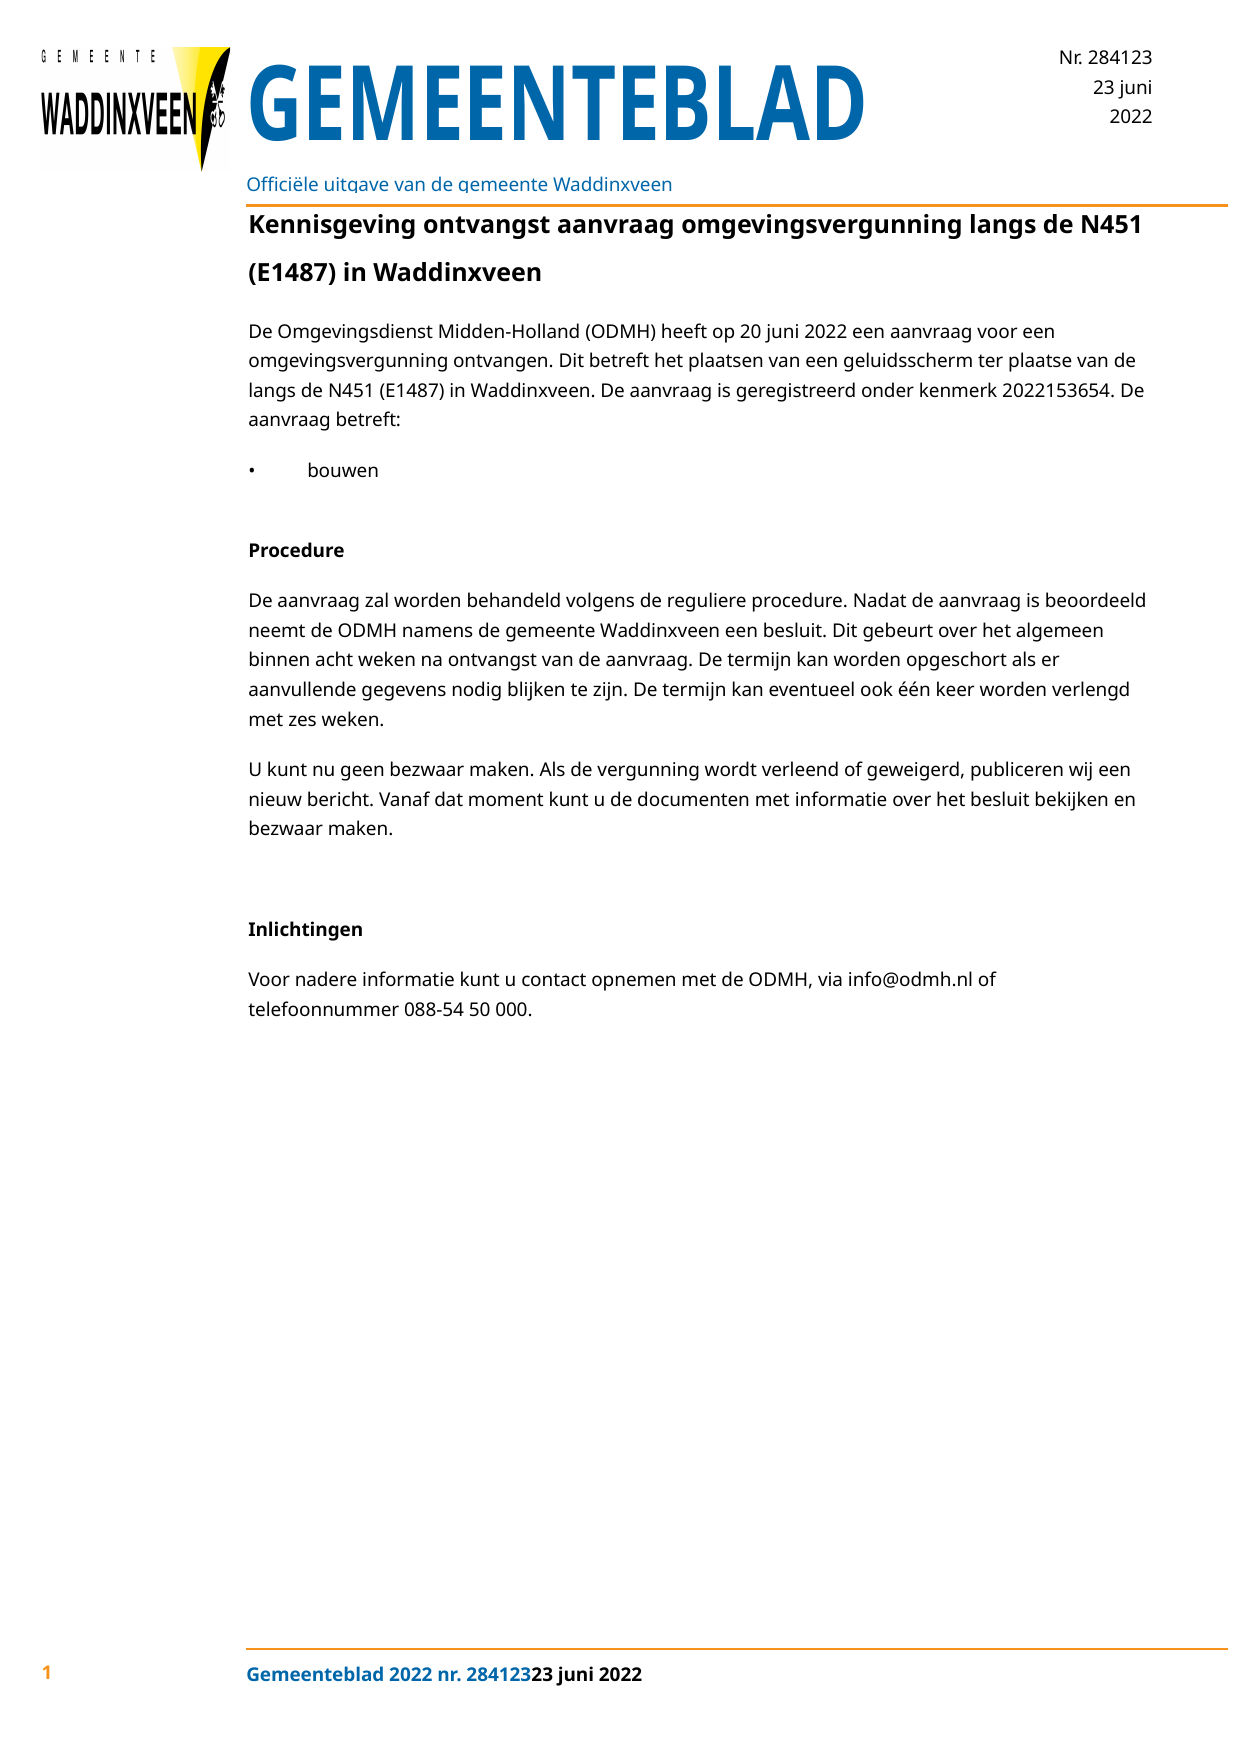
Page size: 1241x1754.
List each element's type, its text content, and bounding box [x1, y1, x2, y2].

text Procedure [248, 537, 1152, 563]
text De aanvraag zal worden behandeld volgens de reguliere procedure. Nadat de aanvraag is beoordeeld neemt de ODMH namens de gemeente Waddinxveen een besluit. Dit gebeurt over het algemeen binnen acht weken na ontvangst van de aanvraag. De termijn kan worden opgeschort als er aanvullende gegevens nodig blijken te zijn. De termijn kan eventueel ook één keer worden verlengd met zes weken. [248, 587, 1152, 732]
text Inlichtingen [248, 916, 1152, 942]
picture [41, 47, 231, 172]
list bouwen [248, 457, 1152, 483]
text Kennisgeving ontvangst aanvraag omgevingsvergunning langs de N451 (E1487) in Waddinxveen [248, 207, 1152, 288]
text U kunt nu geen bezwaar maken. Als de vergunning wordt verleend of geweigerd, publiceren wij een nieuw bericht. Vanaf dat moment kunt u de documenten met informatie over het besluit bekijken en bezwaar maken. [248, 756, 1152, 841]
text De Omgevingsdienst Midden-Holland (ODMH) heeft op 20 juni 2022 een aanvraag voor een omgevingsvergunning ontvangen. Dit betreft het plaatsen van een geluidsscherm ter plaatse van de langs de N451 (E1487) in Waddinxveen. De aanvraag is geregistreerd onder kenmerk 2022153654. De aanvraag betreft: [248, 318, 1152, 432]
text Voor nadere informatie kunt u contact opnemen met de ODMH, via info@odmh.nl of telefoonnummer 088-54 50 000. [248, 967, 1152, 1022]
